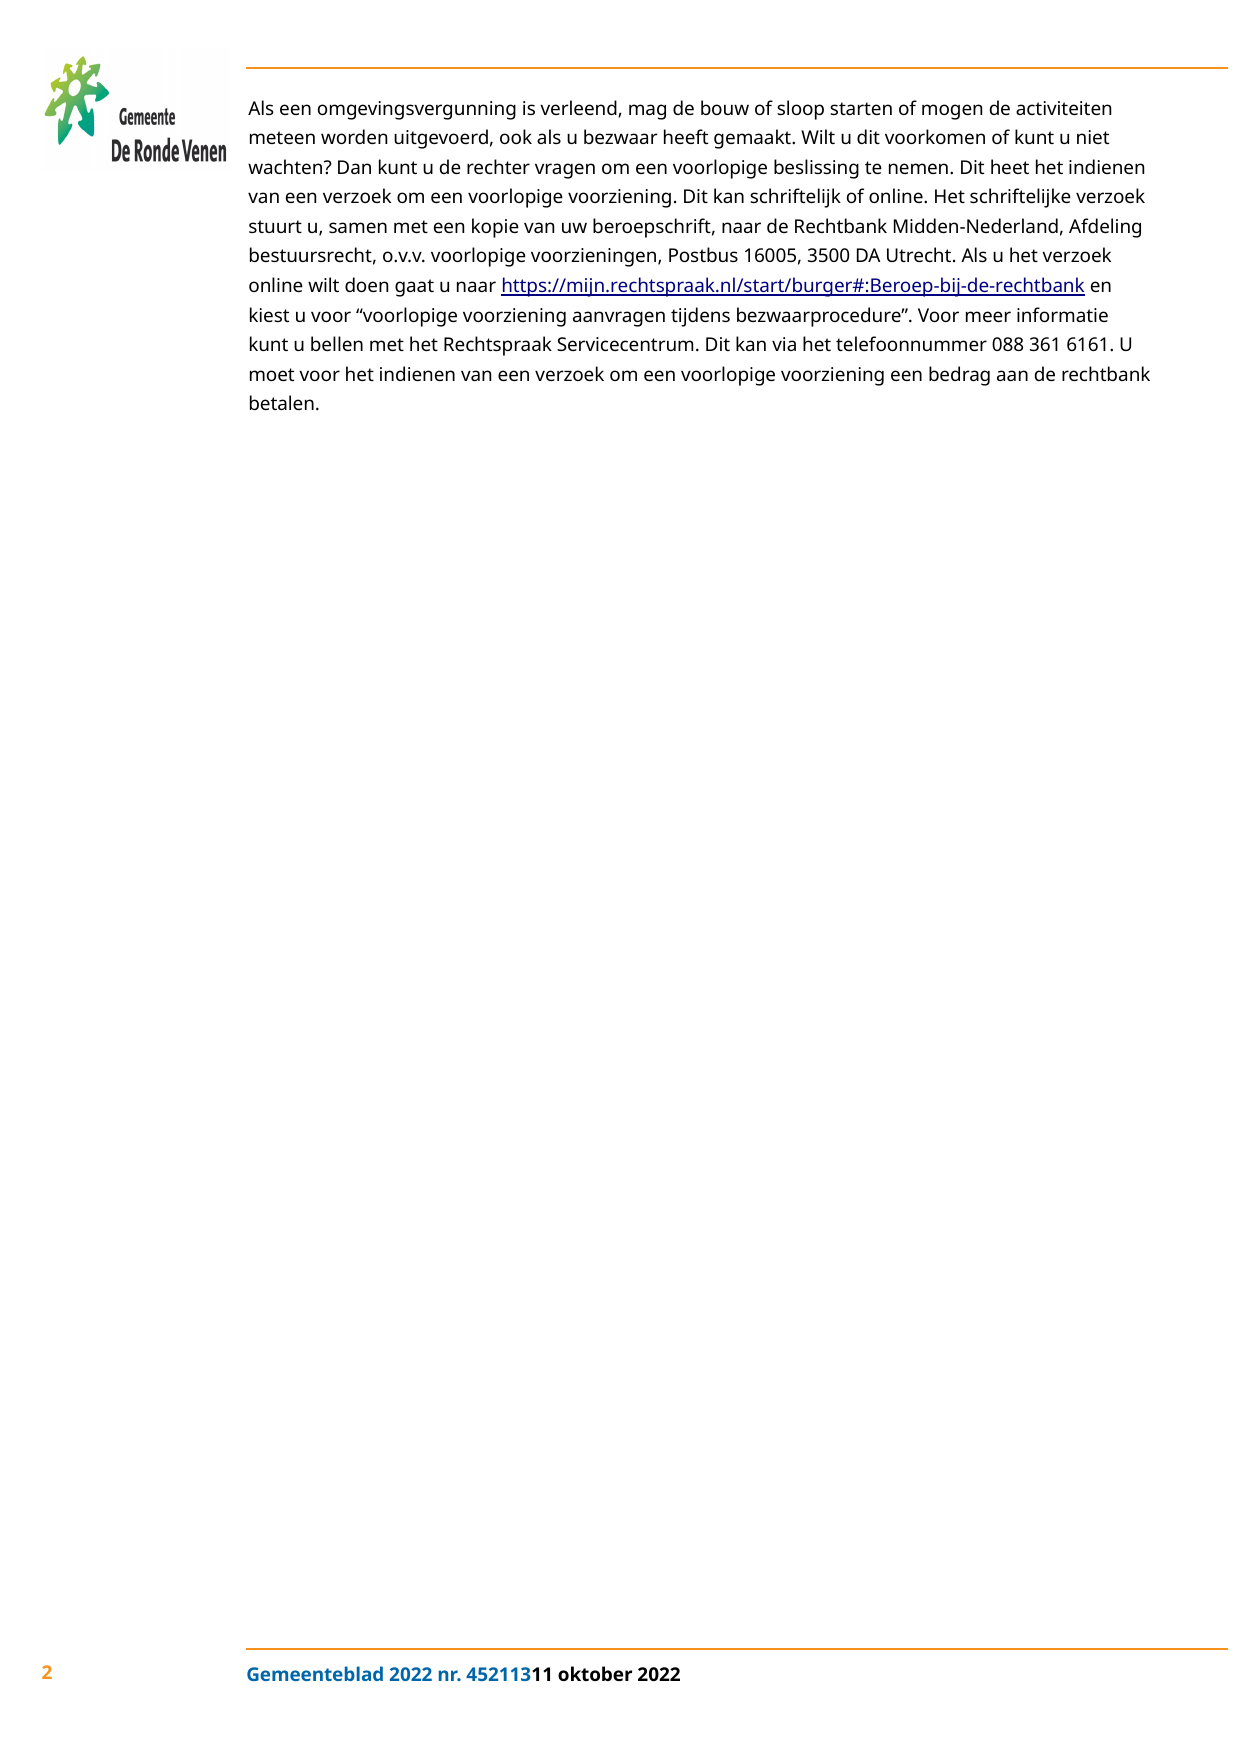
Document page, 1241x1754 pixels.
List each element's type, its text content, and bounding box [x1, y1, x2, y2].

picture [41, 47, 231, 172]
text Als een omgevingsvergunning is verleend, mag de bouw of sloop starten of mogen de activiteiten meteen worden uitgevoerd, ook als u bezwaar heeft gemaakt. Wilt u dit voorkomen of kunt u niet wachten? Dan kunt u de rechter vragen om een voorlopige beslissing te nemen. Dit heet het indienen van een verzoek om een voorlopige voorziening. Dit kan schriftelijk of online. Het schriftelijke verzoek stuurt u, samen met een kopie van uw beroepschrift, naar de Rechtbank Midden-Nederland, Afdeling bestuursrecht, o.v.v. voorlopige voorzieningen, Postbus 16005, 3500 DA Utrecht. Als u het verzoek online wilt doen gaat u naar https://mijn.rechtspraak.nl/start/burger#:Beroep-bij-de-rechtbank en kiest u voor “voorlopige voorziening aanvragen tijdens bezwaarprocedure”. Voor meer informatie kunt u bellen met het Rechtspraak Servicecentrum. Dit kan via het telefoonnummer 088 361 6161. U moet voor het indienen van een verzoek om een voorlopige voorziening een bedrag aan de rechtbank betalen. [248, 95, 1152, 416]
